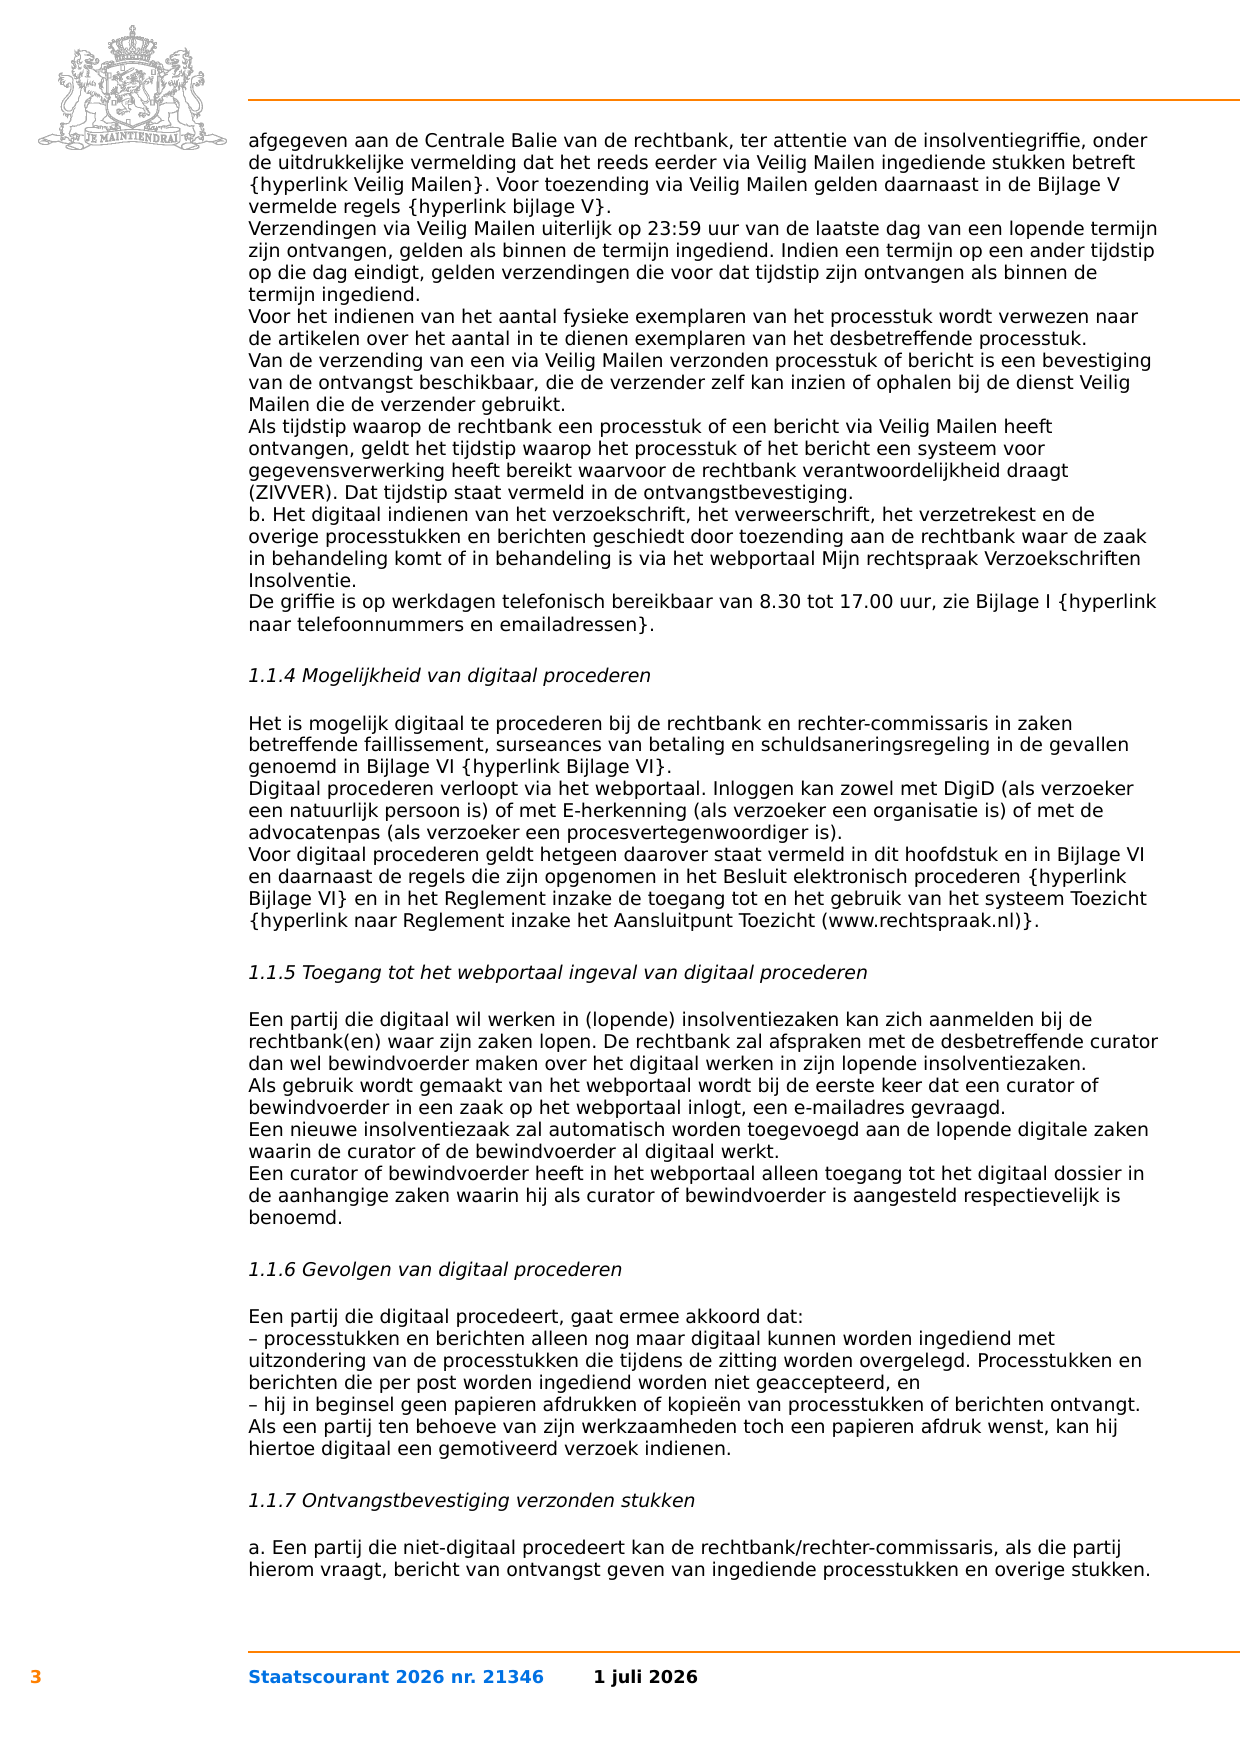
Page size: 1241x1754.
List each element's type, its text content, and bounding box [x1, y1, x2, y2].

text Het is mogelijk digitaal te procederen bij de rechtbank en rechter-commissaris in zaken betreffende faillissement, surseances van betaling en schuldsaneringsregeling in de gevallen genoemd in Bijlage VI {hyperlink Bijlage VI}. [248, 712, 1163, 778]
text Als gebruik wordt gemaakt van het webportaal wordt bij de eerste keer dat een curator of bewindvoerder in een zaak op het webportaal inlogt, een e-mailadres gevraagd. [248, 1075, 1163, 1119]
text Verzendingen via Veilig Mailen uiterlijk op 23:59 uur van de laatste dag van een lopende termijn zijn ontvangen, gelden als binnen de termijn ingediend. Indien een termijn op een ander tijdstip op die dag eindigt, gelden verzendingen die voor dat tijdstip zijn ontvangen als binnen de termijn ingediend. [248, 218, 1163, 306]
text Voor digitaal procederen geldt hetgeen daarover staat vermeld in dit hoofdstuk en in Bijlage VI en daarnaast de regels die zijn opgenomen in het Besluit elektronisch procederen {hyperlink Bijlage VI} en in het Reglement inzake de toegang tot en het gebruik van het systeem Toezicht {hyperlink naar Reglement inzake het Aansluitpunt Toezicht (www.rechtspraak.nl)}. [248, 844, 1163, 932]
text Voor het indienen van het aantal fysieke exemplaren van het processtuk wordt verwezen naar de artikelen over het aantal in te dienen exemplaren van het desbetreffende processtuk. [248, 306, 1163, 350]
text Een partij die digitaal wil werken in (lopende) insolventiezaken kan zich aanmelden bij de rechtbank(en) waar zijn zaken lopen. De rechtbank zal afspraken met de desbetreffende curator dan wel bewindvoerder maken over het digitaal werken in zijn lopende insolventiezaken. [248, 1009, 1163, 1075]
text – hij in beginsel geen papieren afdrukken of kopieën van processtukken of berichten ontvangt. [248, 1394, 1163, 1416]
text Als tijdstip waarop de rechtbank een processtuk of een bericht via Veilig Mailen heeft ontvangen, geldt het tijdstip waarop het processtuk of het bericht een systeem voor gegevensverwerking heeft bereikt waarvoor de rechtbank verantwoordelijkheid draagt (ZIVVER). Dat tijdstip staat vermeld in de ontvangstbevestiging. [248, 416, 1163, 503]
text Van de verzending van een via Veilig Mailen verzonden processtuk of bericht is een bevestiging van de ontvangst beschikbaar, die de verzender zelf kan inzien of ophalen bij de dienst Veilig Mailen die de verzender gebruikt. [248, 350, 1163, 416]
text Een partij die digitaal procedeert, gaat ermee akkoord dat: [248, 1306, 1163, 1328]
text a. Een partij die niet-digitaal procedeert kan de rechtbank/rechter-commissaris, als die partij hierom vraagt, bericht van ontvangst geven van ingediende processtukken en overige stukken. [248, 1537, 1163, 1581]
text Digitaal procederen verloopt via het webportaal. Inloggen kan zowel met DigiD (als verzoeker een natuurlijk persoon is) of met E-herkenning (als verzoeker een organisatie is) of met de advocatenpas (als verzoeker een procesvertegenwoordiger is). [248, 778, 1163, 844]
text Als een partij ten behoeve van zijn werkzaamheden toch een papieren afdruk wenst, kan hij hiertoe digitaal een gemotiveerd verzoek indienen. [248, 1416, 1163, 1460]
subtitle 1.1.7 Ontvangstbevestiging verzonden stukken [248, 1490, 1163, 1512]
text b. Het digitaal indienen van het verzoekschrift, het verweerschrift, het verzetrekest en de overige processtukken en berichten geschiedt door toezending aan de rechtbank waar de zaak in behandeling komt of in behandeling is via het webportaal Mijn rechtspraak Verzoekschriften Insolventie. [248, 503, 1163, 591]
text De griffie is op werkdagen telefonisch bereikbaar van 8.30 tot 17.00 uur, zie Bijlage I {hyperlink naar telefoonnummers en emailadressen}. [248, 591, 1163, 635]
text Een nieuwe insolventiezaak zal automatisch worden toegevoegd aan de lopende digitale zaken waarin de curator of de bewindvoerder al digitaal werkt. [248, 1119, 1163, 1163]
subtitle 1.1.5 Toegang tot het webportaal ingeval van digitaal procederen [248, 962, 1163, 984]
text – processtukken en berichten alleen nog maar digitaal kunnen worden ingediend met uitzondering van de processtukken die tijdens de zitting worden overgelegd. Processtukken en berichten die per post worden ingediend worden niet geaccepteerd, en [248, 1328, 1163, 1394]
picture [38, 25, 227, 150]
text afgegeven aan de Centrale Balie van de rechtbank, ter attentie van de insolventiegriffie, onder de uitdrukkelijke vermelding dat het reeds eerder via Veilig Mailen ingediende stukken betreft {hyperlink Veilig Mailen}. Voor toezending via Veilig Mailen gelden daarnaast in de Bijlage V vermelde regels {hyperlink bijlage V}. [248, 130, 1163, 218]
subtitle 1.1.6 Gevolgen van digitaal procederen [248, 1259, 1163, 1281]
text Een curator of bewindvoerder heeft in het webportaal alleen toegang tot het digitaal dossier in de aanhangige zaken waarin hij als curator of bewindvoerder is aangesteld respectievelijk is benoemd. [248, 1163, 1163, 1229]
subtitle 1.1.4 Mogelijkheid van digitaal procederen [248, 665, 1163, 687]
